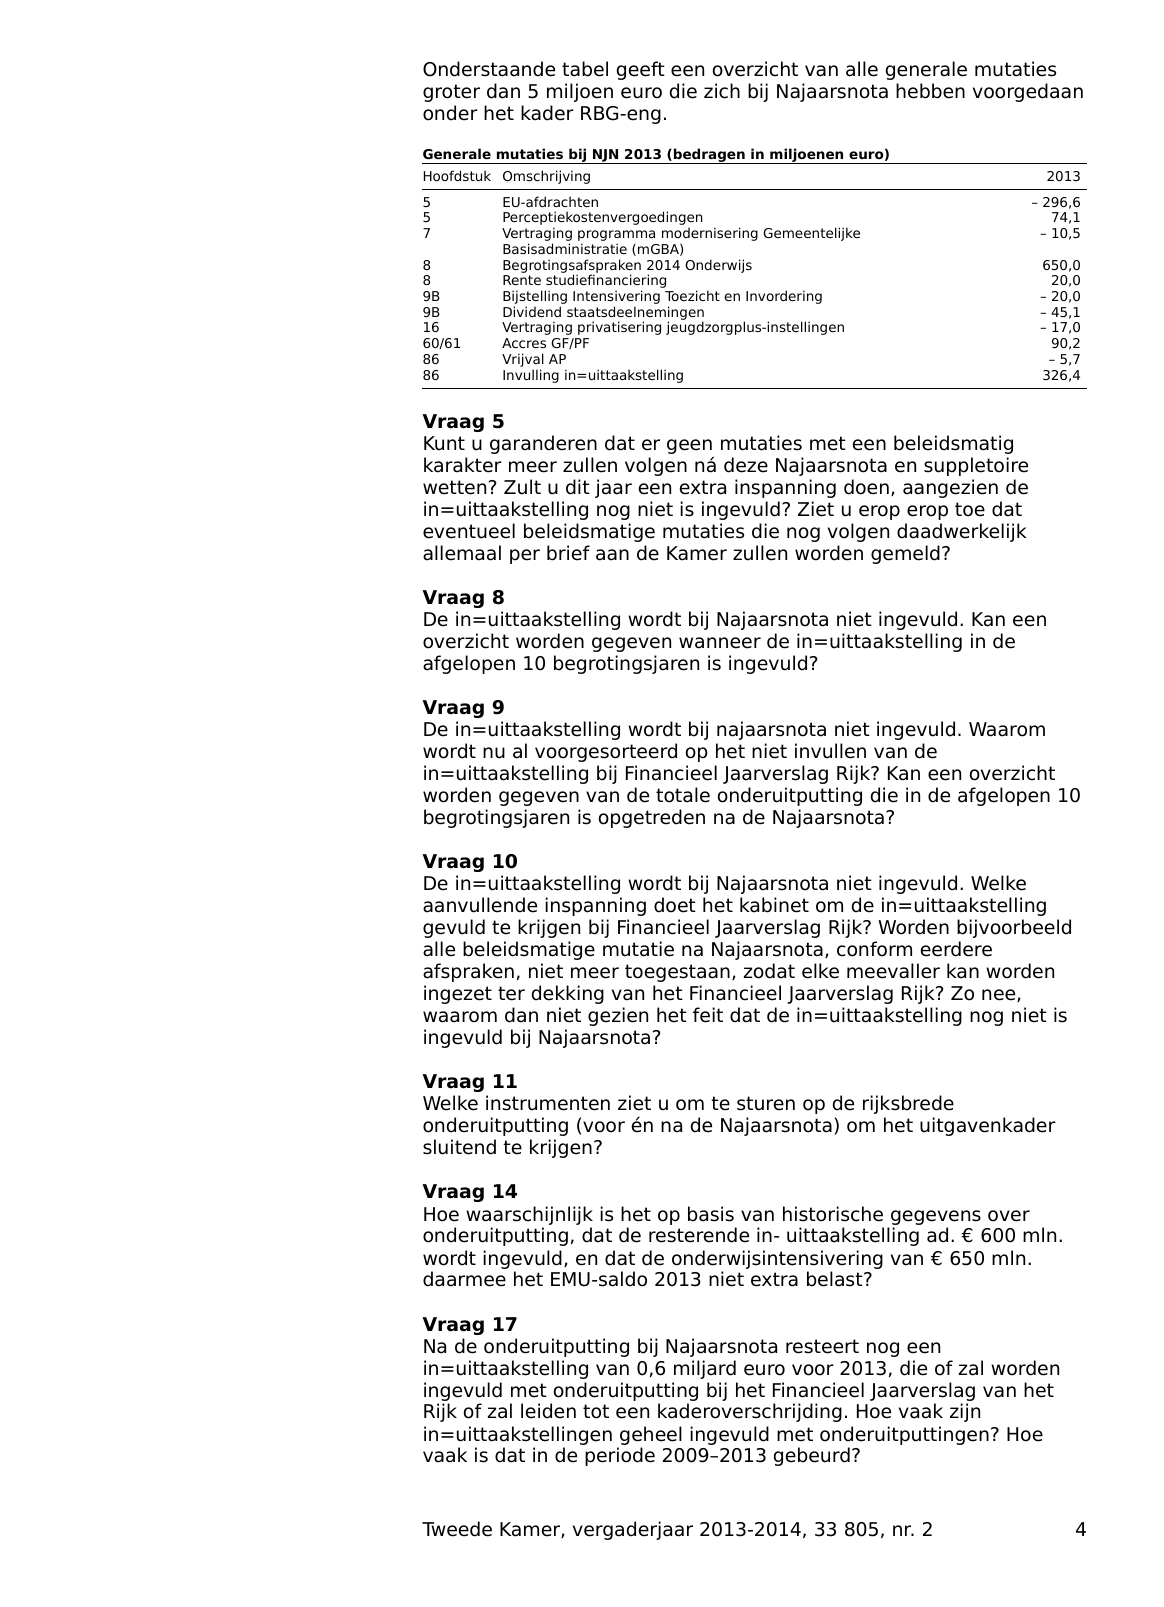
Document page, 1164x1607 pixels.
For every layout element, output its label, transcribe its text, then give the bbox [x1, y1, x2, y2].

text Vraag 10 [422, 851, 1087, 873]
table_cell 5 [422, 210, 496, 226]
table_cell 86 [422, 368, 496, 388]
table_cell Vrijval AP [496, 352, 968, 367]
table_cell – 296,6 [969, 190, 1087, 210]
table_cell Hoofdstuk [422, 164, 496, 189]
table_cell Omschrijving [496, 164, 968, 189]
table_cell Accres GF/PF [496, 336, 968, 352]
table_cell 86 [422, 352, 496, 367]
table_cell 16 [422, 320, 496, 336]
text Vraag 17 [422, 1313, 1087, 1336]
table_cell 90,2 [969, 336, 1087, 352]
table_cell 60/61 [422, 336, 496, 352]
table_cell Bijstelling Intensivering Toezicht en Invordering [496, 289, 968, 304]
table_cell 650,0 [969, 258, 1087, 273]
text Vraag 8 [422, 587, 1087, 609]
text Na de onderuitputting bij Najaarsnota resteert nog een in=uittaakstelling van 0,6 miljard euro voor 2013, die of zal worden ingevuld met onderuitputting bij het Financieel Jaarverslag van het Rijk of zal leiden tot een kaderoverschrijding. Hoe vaak zijn in=uittaakstellingen geheel ingevuld met onderuitputtingen? Hoe vaak is dat in de periode 2009–2013 gebeurd? [422, 1336, 1087, 1467]
table_cell 326,4 [969, 368, 1087, 388]
text De in=uittaakstelling wordt bij najaarsnota niet ingevuld. Waarom wordt nu al voorgesorteerd op het niet invullen van de in=uittaakstelling bij Financieel Jaarverslag Rijk? Kan een overzicht worden gegeven van de totale onderuitputting die in de afgelopen 10 begrotingsjaren is opgetreden na de Najaarsnota? [422, 719, 1087, 829]
text Vraag 5 [422, 411, 1087, 433]
table_cell 9B [422, 289, 496, 304]
table_cell – 45,1 [969, 305, 1087, 320]
text Vraag 14 [422, 1181, 1087, 1203]
table_cell Invulling in=uittaakstelling [496, 368, 968, 388]
table_cell 9B [422, 305, 496, 320]
text De in=uittaakstelling wordt bij Najaarsnota niet ingevuld. Welke aanvullende inspanning doet het kabinet om de in=uittaakstelling gevuld te krijgen bij Financieel Jaarverslag Rijk? Worden bijvoorbeeld alle beleidsmatige mutatie na Najaarsnota, conform eerdere afspraken, niet meer toegestaan, zodat elke meevaller kan worden ingezet ter dekking van het Financieel Jaarverslag Rijk? Zo nee, waarom dan niet gezien het feit dat de in=uittaakstelling nog niet is ingevuld bij Najaarsnota? [422, 873, 1087, 1049]
table_cell – 17,0 [969, 320, 1087, 336]
text Hoe waarschijnlijk is het op basis van historische gegevens over onderuitputting, dat de resterende in- uittaakstelling ad. € 600 mln. wordt ingevuld, en dat de onderwijsintensivering van € 650 mln. daarmee het EMU-saldo 2013 niet extra belast? [422, 1203, 1087, 1291]
table_cell 2013 [969, 164, 1087, 189]
text Vraag 11 [422, 1071, 1087, 1093]
table_cell 20,0 [969, 273, 1087, 289]
table_cell – 10,5 [969, 226, 1087, 257]
table_cell Begrotingsafspraken 2014 Onderwijs [496, 258, 968, 273]
table_cell Vertraging privatisering jeugdzorgplus-instellingen [496, 320, 968, 336]
text Welke instrumenten ziet u om te sturen op de rijksbrede onderuitputting (voor én na de Najaarsnota) om het uitgavenkader sluitend te krijgen? [422, 1093, 1087, 1159]
text De in=uittaakstelling wordt bij Najaarsnota niet ingevuld. Kan een overzicht worden gegeven wanneer de in=uittaakstelling in de afgelopen 10 begrotingsjaren is ingevuld? [422, 609, 1087, 675]
table_cell 5 [422, 190, 496, 210]
table_cell 8 [422, 258, 496, 273]
table_cell 7 [422, 226, 496, 257]
table_cell Rente studiefinanciering [496, 273, 968, 289]
text Vraag 9 [422, 697, 1087, 719]
table_cell Vertraging programma modernisering Gemeentelijke Basisadministratie (mGBA) [496, 226, 968, 257]
table_cell – 20,0 [969, 289, 1087, 304]
text Kunt u garanderen dat er geen mutaties met een beleidsmatig karakter meer zullen volgen ná deze Najaarsnota en suppletoire wetten? Zult u dit jaar een extra inspanning doen, aangezien de in=uittaakstelling nog niet is ingevuld? Ziet u erop erop toe dat eventueel beleidsmatige mutaties die nog volgen daadwerkelijk allemaal per brief aan de Kamer zullen worden gemeld? [422, 433, 1087, 565]
table_header Generale mutaties bij NJN 2013 (bedragen in miljoenen euro) [422, 147, 1087, 163]
table_cell 8 [422, 273, 496, 289]
text Onderstaande tabel geeft een overzicht van alle generale mutaties groter dan 5 miljoen euro die zich bij Najaarsnota hebben voorgedaan onder het kader RBG-eng. [422, 59, 1087, 125]
table_cell 74,1 [969, 210, 1087, 226]
table_cell – 5,7 [969, 352, 1087, 367]
table_cell Perceptiekostenvergoedingen [496, 210, 968, 226]
table_cell Dividend staatsdeelnemingen [496, 305, 968, 320]
table_cell EU-afdrachten [496, 190, 968, 210]
